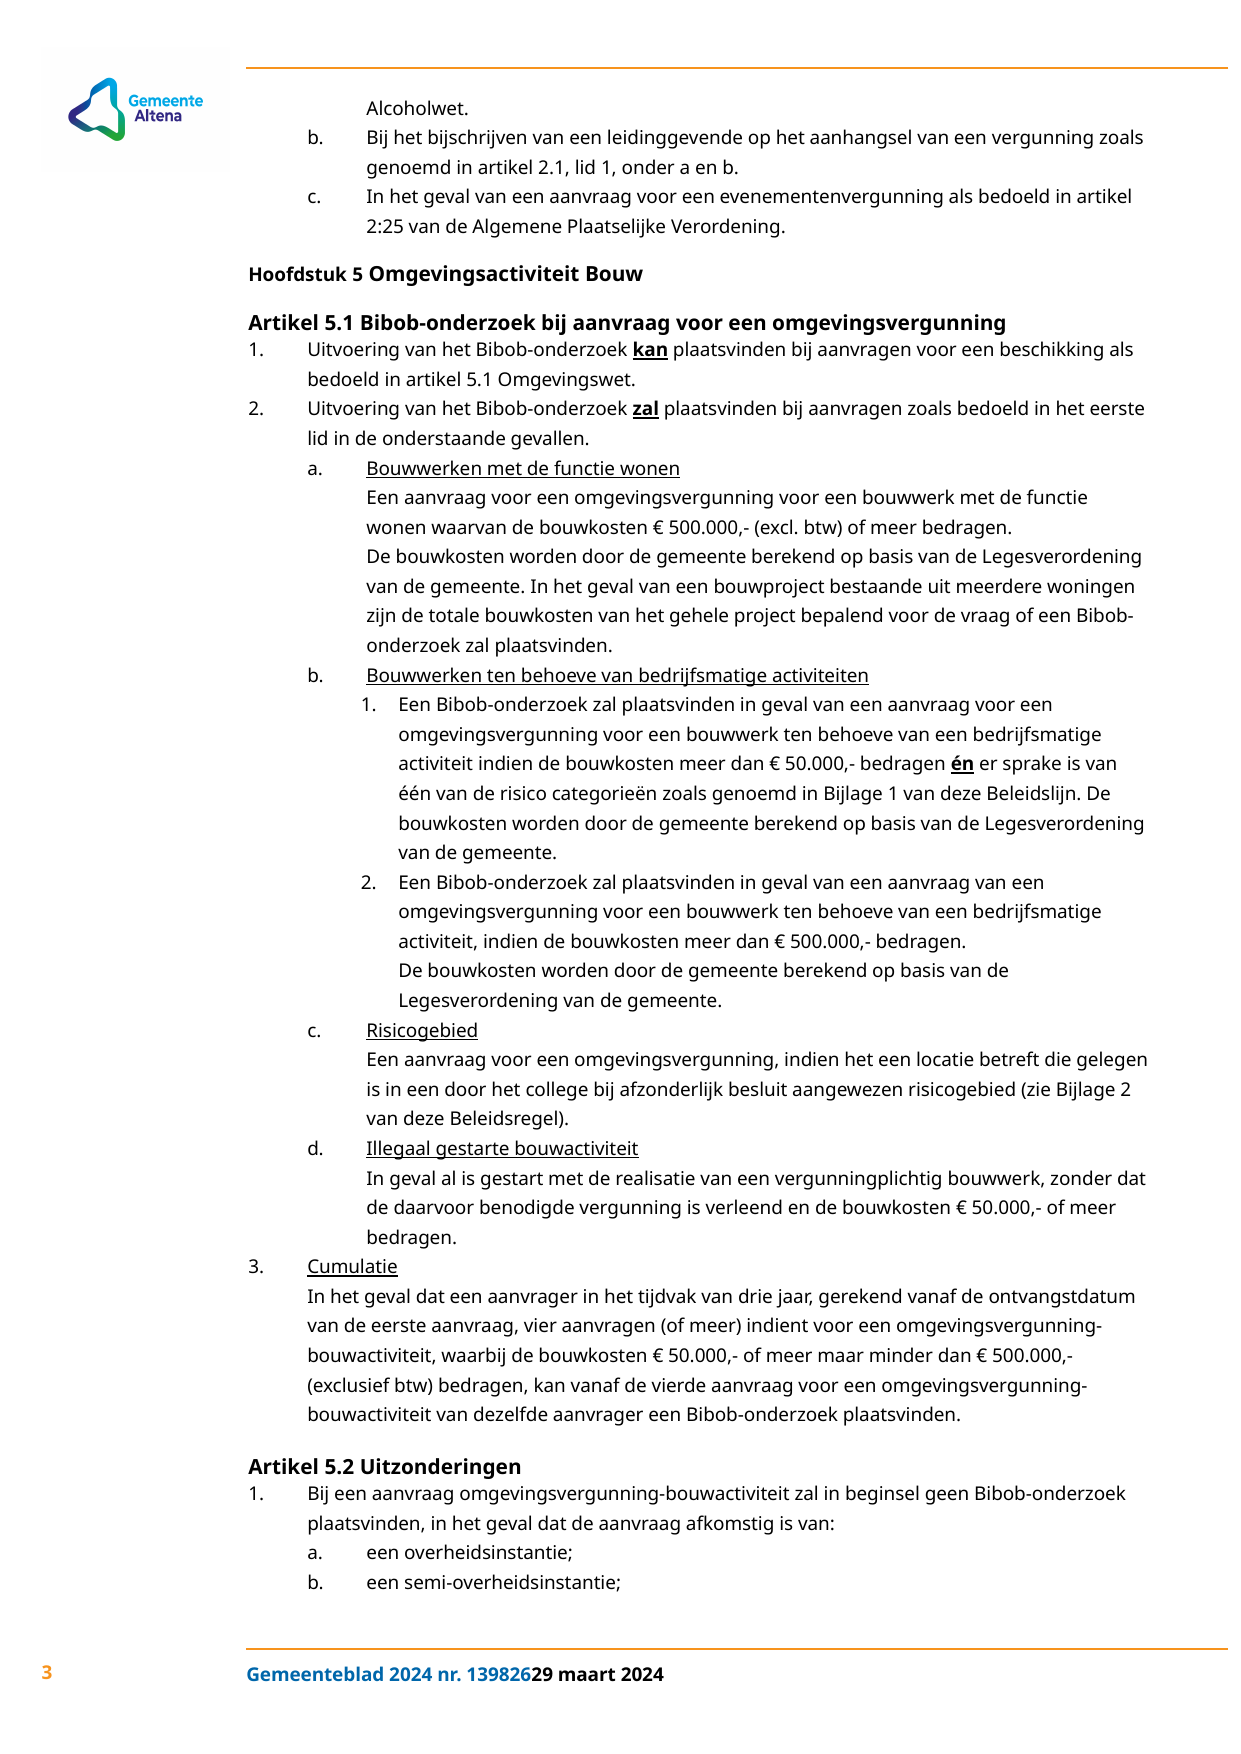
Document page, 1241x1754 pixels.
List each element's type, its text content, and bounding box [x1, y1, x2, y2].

list Risicogebied [307, 1017, 1152, 1043]
list In geval al is gestart met de realisatie van een vergunningplichtig bouwwerk, zonder dat de daarvoor benodigde vergunning is verleend en de bouwkosten € 50.000,- of meer bedragen. [307, 1165, 1152, 1250]
list De bouwkosten worden door de gemeente berekend op basis van de Legesverordening van de gemeente. [361, 958, 1152, 1013]
list Alcoholwet. [307, 95, 1152, 121]
list Uitvoering van het Bibob-onderzoek zal plaatsvinden bij aanvragen zoals bedoeld in het eerste lid in de onderstaande gevallen. [248, 396, 1152, 451]
list In het geval dat een aanvrager in het tijdvak van drie jaar, gerekend vanaf de ontvangstdatum van de eerste aanvraag, vier aanvragen (of meer) indient voor een omgevingsvergunning-bouwactiviteit, waarbij de bouwkosten € 50.000,- of meer maar minder dan € 500.000,- (exclusief btw) bedragen, kan vanaf de vierde aanvraag voor een omgevingsvergunning-bouwactiviteit van dezelfde aanvrager een Bibob-onderzoek plaatsvinden. [248, 1283, 1152, 1427]
list De bouwkosten worden door de gemeente berekend op basis van de Legesverordening van de gemeente. In het geval van een bouwproject bestaande uit meerdere woningen zijn de totale bouwkosten van het gehele project bepalend voor de vraag of een Bibob-onderzoek zal plaatsvinden. [307, 543, 1152, 658]
picture [41, 47, 231, 172]
list een overheidsinstantie; [307, 1539, 1152, 1565]
list Bouwwerken met de functie wonen [307, 455, 1152, 481]
list Een Bibob-onderzoek zal plaatsvinden in geval van een aanvraag voor een omgevingsvergunning voor een bouwwerk ten behoeve van een bedrijfsmatige activiteit indien de bouwkosten meer dan € 50.000,- bedragen én er sprake is van één van de risico categorieën zoals genoemd in Bijlage 1 van deze Beleidslijn. De bouwkosten worden door de gemeente berekend op basis van de Legesverordening van de gemeente. [361, 691, 1152, 865]
list Bij een aanvraag omgevingsvergunning-bouwactiviteit zal in beginsel geen Bibob-onderzoek plaatsvinden, in het geval dat de aanvraag afkomstig is van: [248, 1480, 1152, 1536]
text Hoofdstuk 5 Omgevingsactiviteit Bouw [248, 259, 1152, 287]
list Een Bibob-onderzoek zal plaatsvinden in geval van een aanvraag van een omgevingsvergunning voor een bouwwerk ten behoeve van een bedrijfsmatige activiteit, indien de bouwkosten meer dan € 500.000,- bedragen. [361, 869, 1152, 954]
list Een aanvraag voor een omgevingsvergunning, indien het een locatie betreft die gelegen is in een door het college bij afzonderlijk besluit aangewezen risicogebied (zie Bijlage 2 van deze Beleidsregel). [307, 1046, 1152, 1131]
list Illegaal gestarte bouwactiviteit [307, 1135, 1152, 1161]
list Een aanvraag voor een omgevingsvergunning voor een bouwwerk met de functie wonen waarvan de bouwkosten € 500.000,- (excl. btw) of meer bedragen. [307, 484, 1152, 540]
list Bouwwerken ten behoeve van bedrijfsmatige activiteiten [307, 662, 1152, 688]
list een semi-overheidsinstantie; [307, 1569, 1152, 1595]
text Artikel 5.2 Uitzonderingen [248, 1452, 1152, 1480]
list Cumulatie [248, 1253, 1152, 1279]
list In het geval van een aanvraag voor een evenementenvergunning als bedoeld in artikel 2:25 van de Algemene Plaatselijke Verordening. [307, 183, 1152, 239]
list Bij het bijschrijven van een leidinggevende op het aanhangsel van een vergunning zoals genoemd in artikel 2.1, lid 1, onder a en b. [307, 124, 1152, 180]
list Uitvoering van het Bibob-onderzoek kan plaatsvinden bij aanvragen voor een beschikking als bedoeld in artikel 5.1 Omgevingswet. [248, 336, 1152, 392]
text Artikel 5.1 Bibob-onderzoek bij aanvraag voor een omgevingsvergunning [248, 308, 1152, 336]
